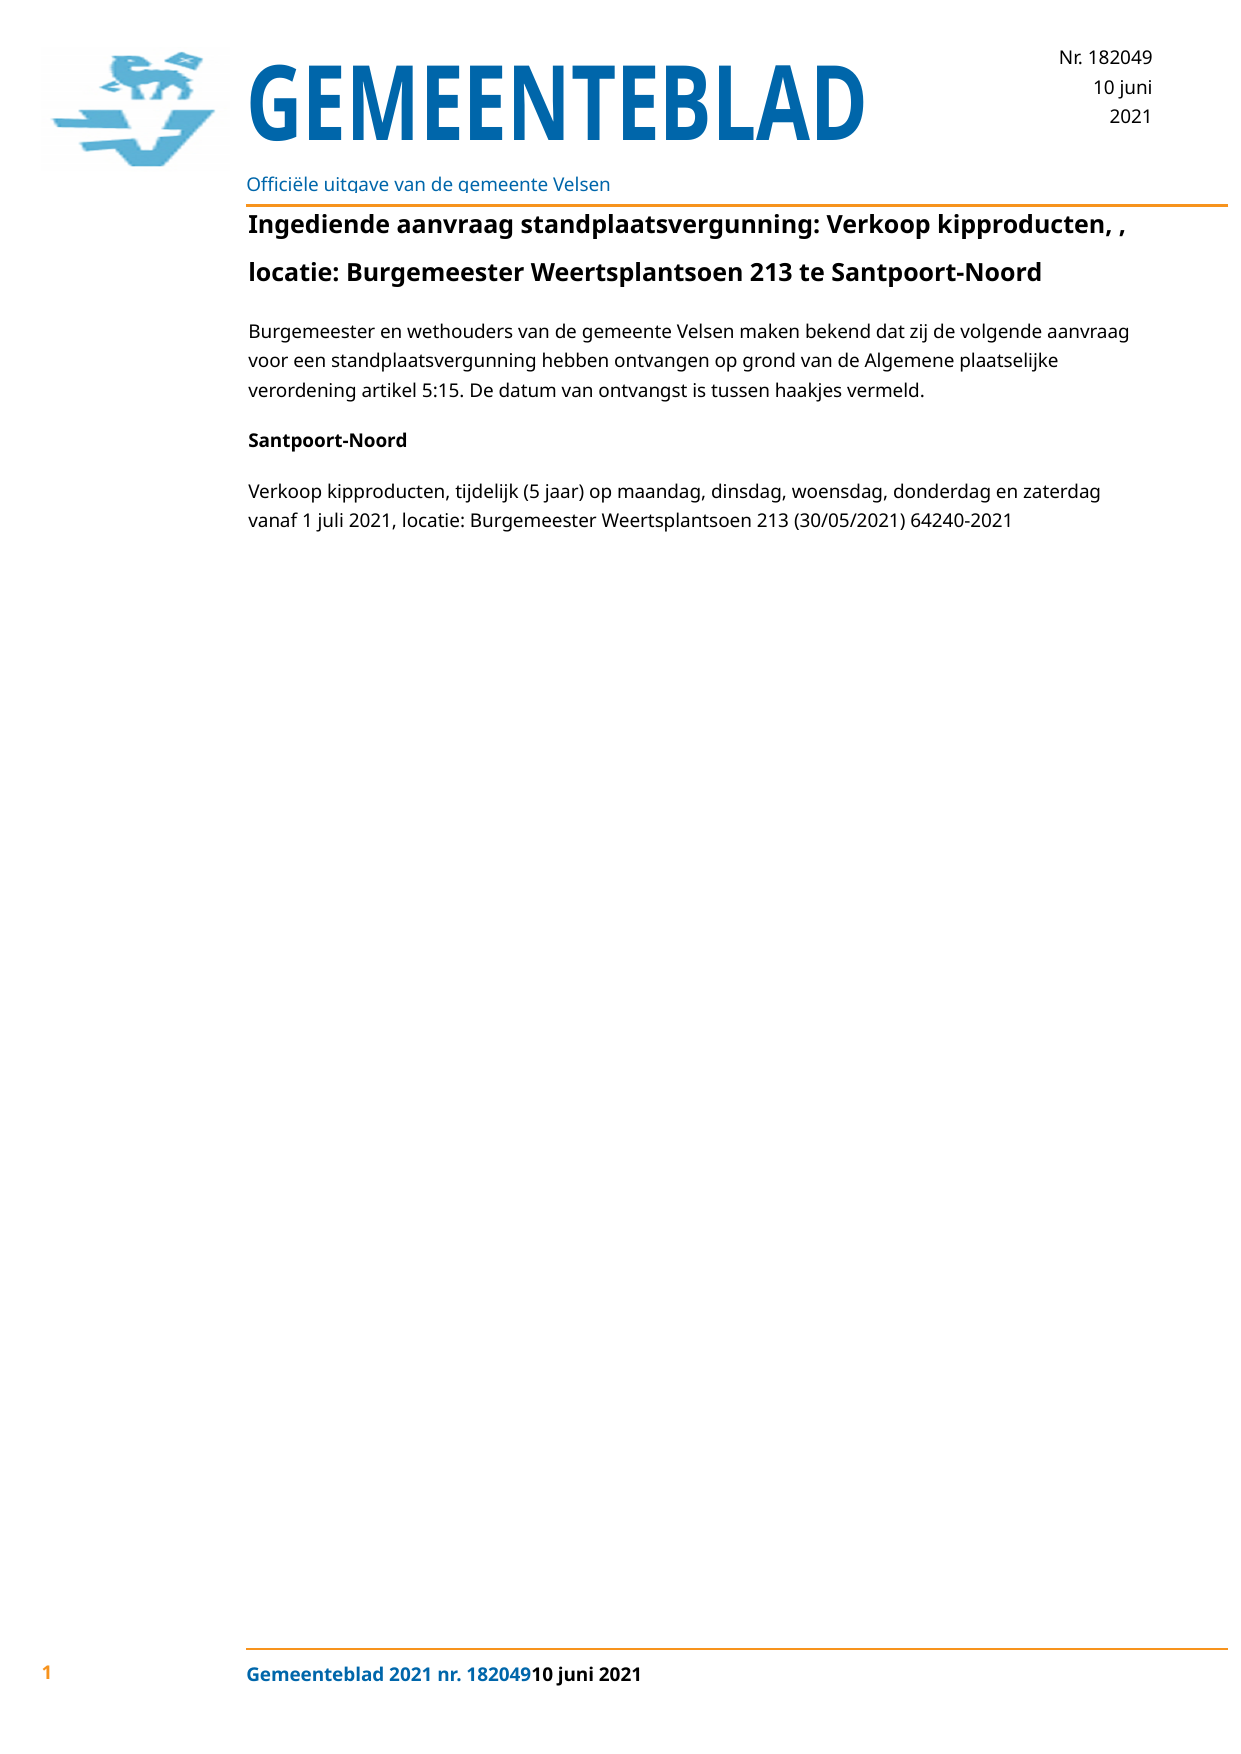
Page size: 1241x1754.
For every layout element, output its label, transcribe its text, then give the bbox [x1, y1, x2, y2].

picture [41, 47, 231, 172]
text Verkoop kipproducten, tijdelijk (5 jaar) op maandag, dinsdag, woensdag, donderdag en zaterdag vanaf 1 juli 2021, locatie: Burgemeester Weertsplantsoen 213 (30/05/2021) 64240-2021 [248, 478, 1152, 533]
text Burgemeester en wethouders van de gemeente Velsen maken bekend dat zij de volgende aanvraag voor een standplaatsvergunning hebben ontvangen op grond van de Algemene plaatselijke verordening artikel 5:15. De datum van ontvangst is tussen haakjes vermeld. [248, 318, 1152, 403]
text Santpoort-Noord [248, 427, 1152, 453]
text Ingediende aanvraag standplaatsvergunning: Verkoop kipproducten, , locatie: Burgemeester Weertsplantsoen 213 te Santpoort-Noord [248, 207, 1152, 288]
